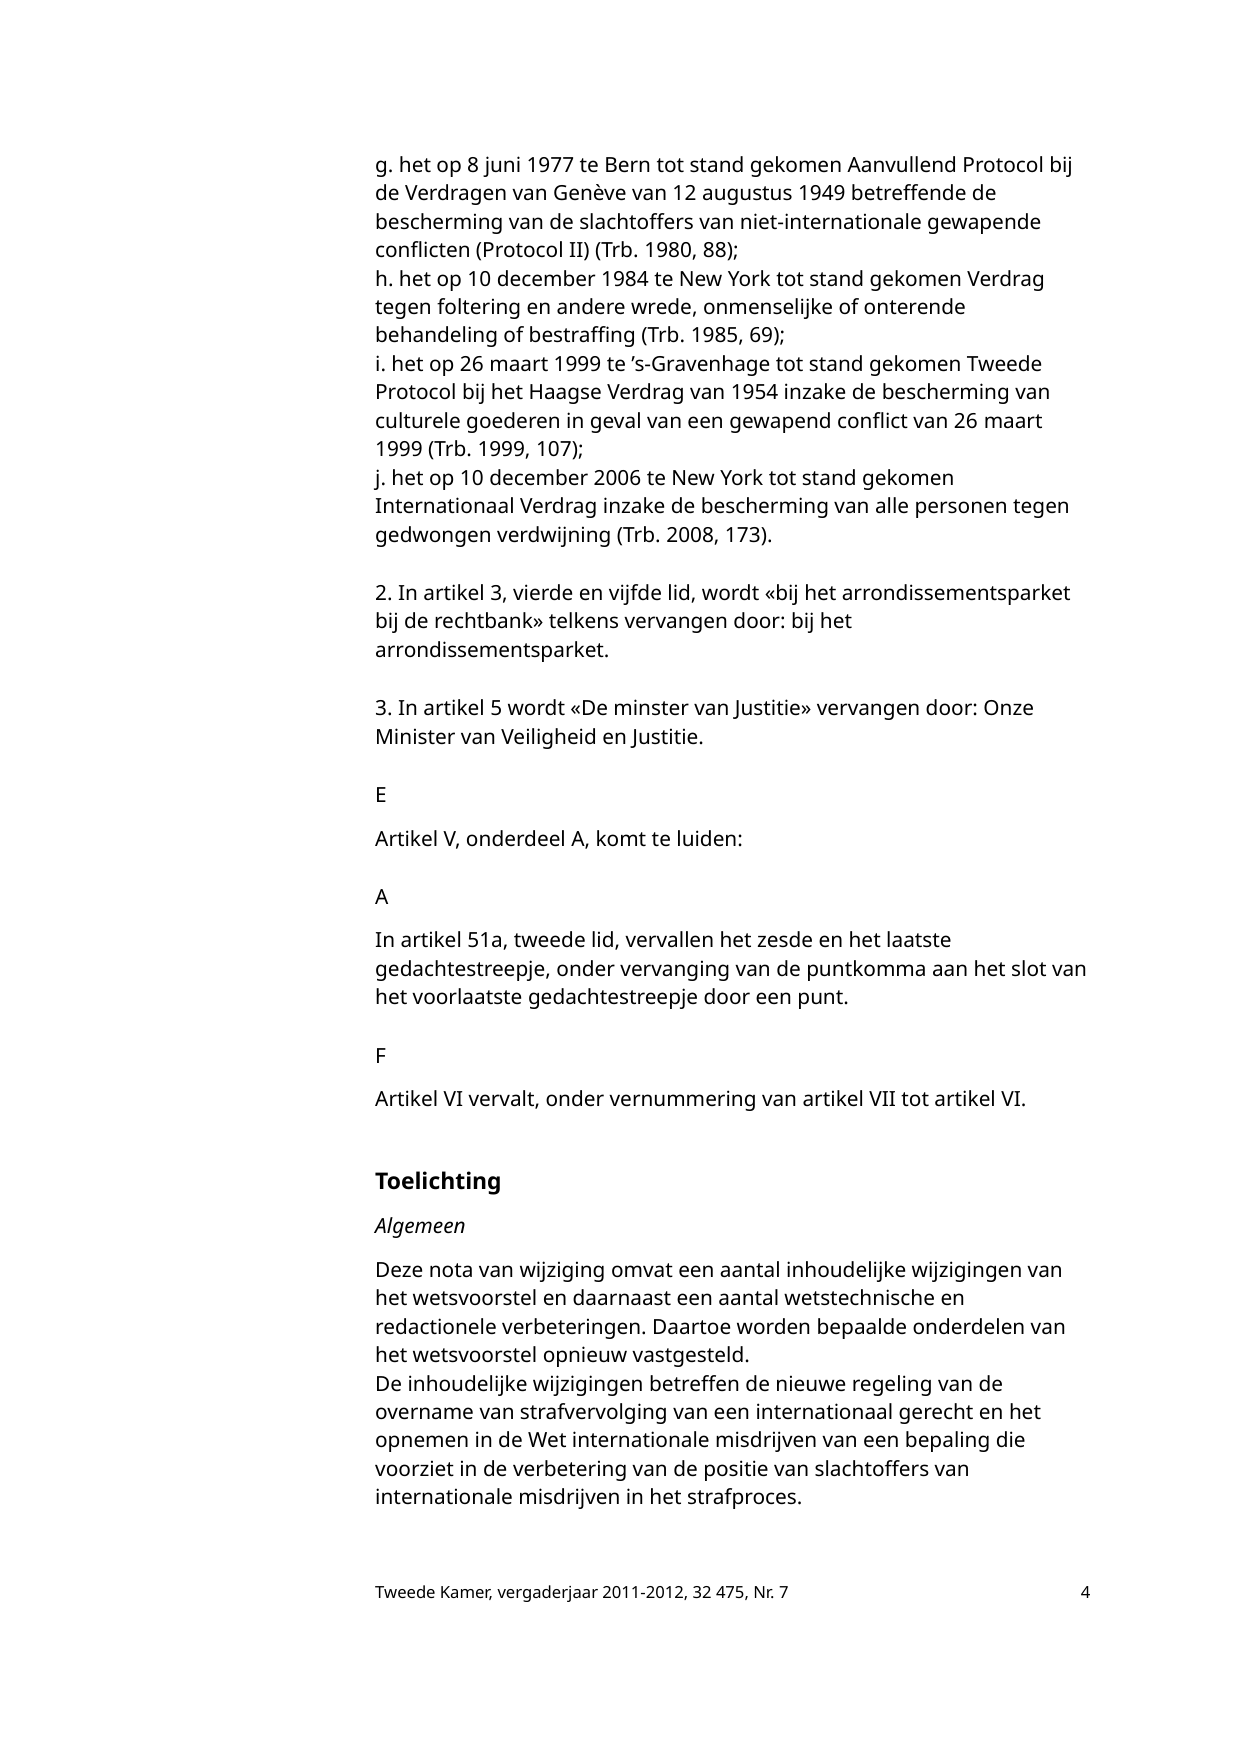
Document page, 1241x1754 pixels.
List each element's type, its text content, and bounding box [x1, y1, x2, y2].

text F [375, 1041, 1090, 1069]
text A [375, 882, 1090, 911]
text i. het op 26 maart 1999 te ’s-Gravenhage tot stand gekomen Tweede Protocol bij het Haagse Verdrag van 1954 inzake de bescherming van culturele goederen in geval van een gewapend conflict van 26 maart 1999 (Trb. 1999, 107); [375, 349, 1090, 463]
text De inhoudelijke wijzigingen betreffen de nieuwe regeling van de overname van strafvervolging van een internationaal gerecht en het opnemen in de Wet internationale misdrijven van een bepaling die voorziet in de verbetering van de positie van slachtoffers van internationale misdrijven in het strafproces. [375, 1369, 1090, 1511]
text Deze nota van wijziging omvat een aantal inhoudelijke wijzigingen van het wetsvoorstel en daarnaast een aantal wetstechnische en redactionele verbeteringen. Daartoe worden bepaalde onderdelen van het wetsvoorstel opnieuw vastgesteld. [375, 1255, 1090, 1369]
text 3. In artikel 5 wordt «De minster van Justitie» vervangen door: Onze Minister van Veiligheid en Justitie. [375, 693, 1090, 750]
text 2. In artikel 3, vierde en vijfde lid, wordt «bij het arrondissementsparket bij de rechtbank» telkens vervangen door: bij het arrondissementsparket. [375, 578, 1090, 663]
subtitle Toelichting [375, 1165, 1090, 1197]
text Algemeen [375, 1212, 1090, 1240]
text In artikel 51a, tweede lid, vervallen het zesde en het laatste gedachtestreepje, onder vervanging van de puntkomma aan het slot van het voorlaatste gedachtestreepje door een punt. [375, 926, 1090, 1011]
text j. het op 10 december 2006 te New York tot stand gekomen Internationaal Verdrag inzake de bescherming van alle personen tegen gedwongen verdwijning (Trb. 2008, 173). [375, 463, 1090, 548]
text E [375, 780, 1090, 809]
text Artikel V, onderdeel A, komt te luiden: [375, 824, 1090, 852]
text g. het op 8 juni 1977 te Bern tot stand gekomen Aanvullend Protocol bij de Verdragen van Genève van 12 augustus 1949 betreffende de bescherming van de slachtoffers van niet-internationale gewapende conflicten (Protocol II) (Trb. 1980, 88); [375, 150, 1090, 264]
text h. het op 10 december 1984 te New York tot stand gekomen Verdrag tegen foltering en andere wrede, onmenselijke of onterende behandeling of bestraffing (Trb. 1985, 69); [375, 264, 1090, 349]
text Artikel VI vervalt, onder vernummering van artikel VII tot artikel VI. [375, 1084, 1090, 1113]
